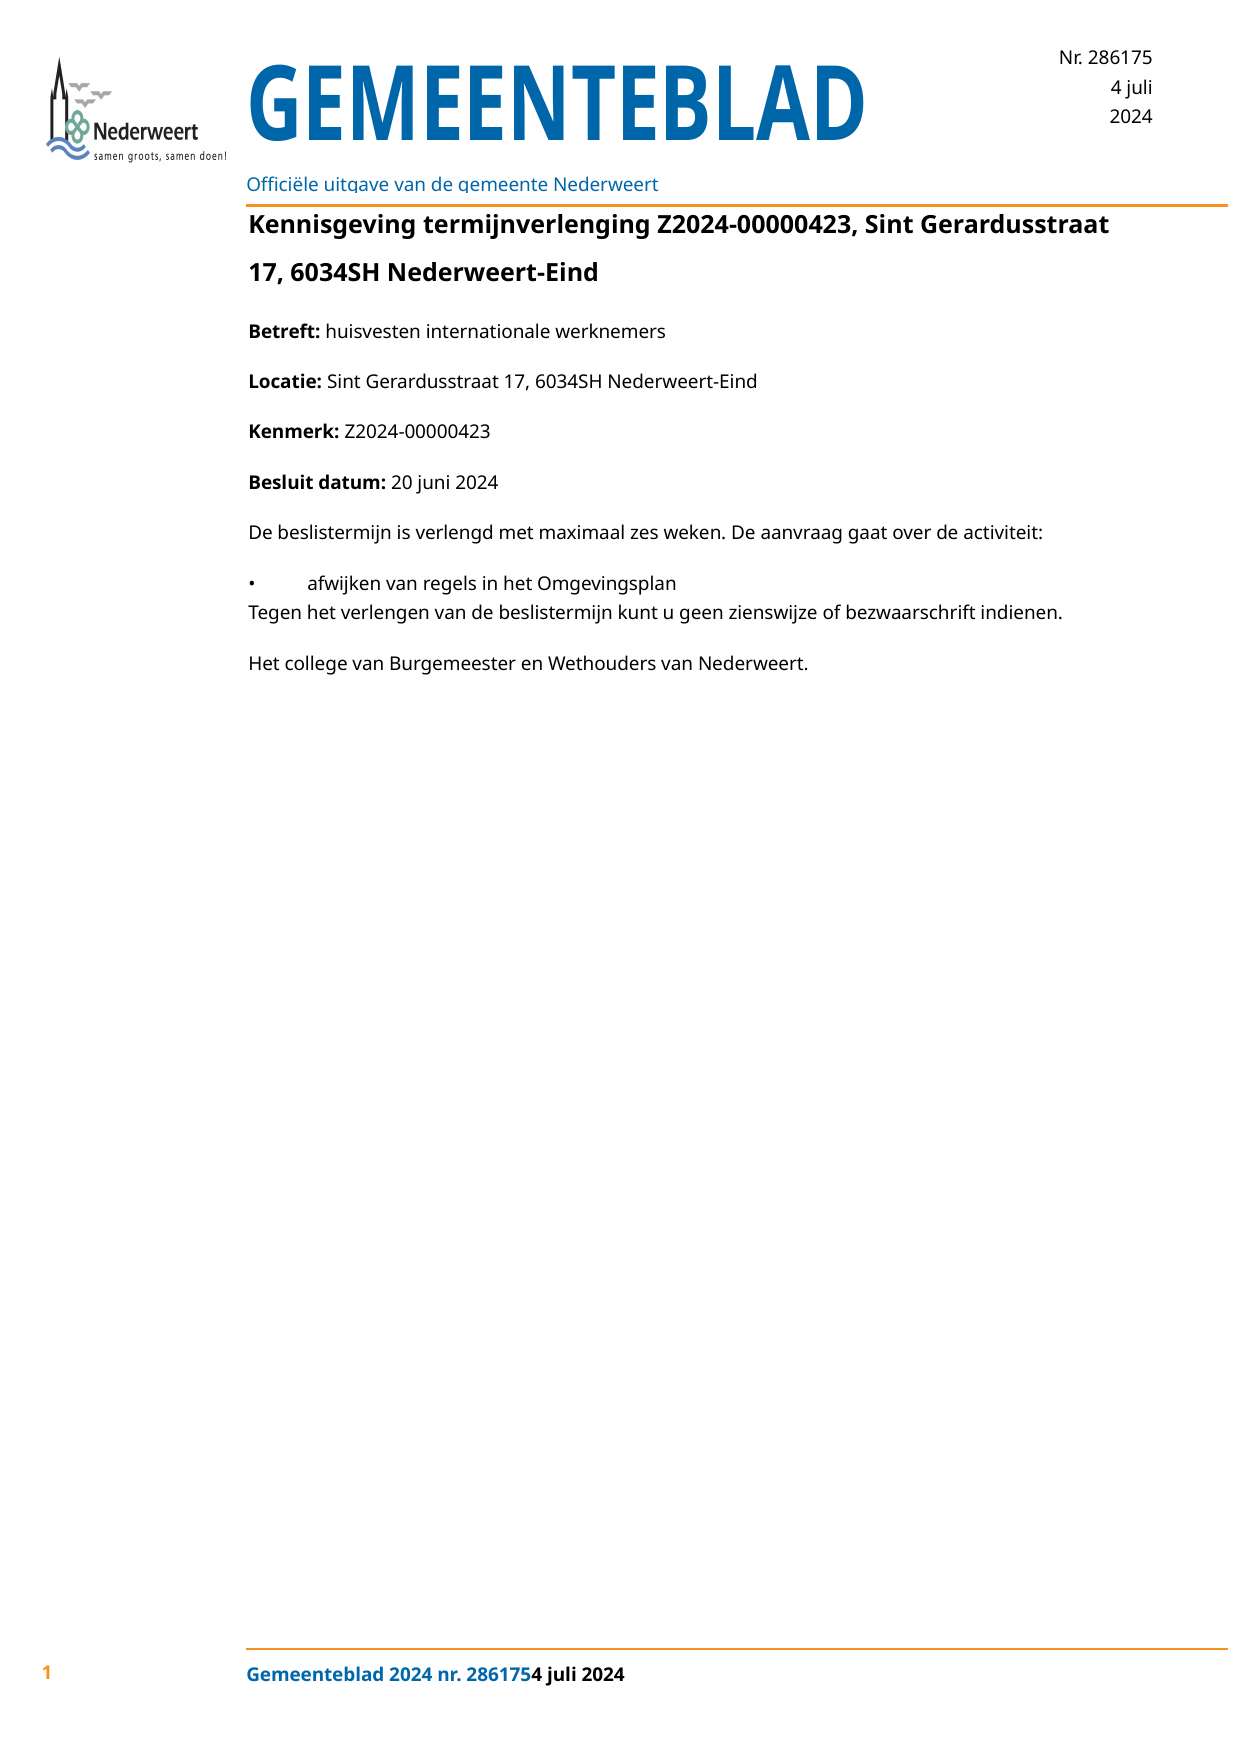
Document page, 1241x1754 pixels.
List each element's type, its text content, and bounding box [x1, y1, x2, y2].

text Tegen het verlengen van de beslistermijn kunt u geen zienswijze of bezwaarschrift indienen. [248, 599, 1152, 625]
text Besluit datum: 20 juni 2024 [248, 469, 1152, 495]
text Betreft: huisvesten internationale werknemers [248, 318, 1152, 344]
text Kenmerk: Z2024-00000423 [248, 419, 1152, 444]
text Locatie: Sint Gerardusstraat 17, 6034SH Nederweert-Eind [248, 368, 1152, 394]
list afwijken van regels in het Omgevingsplan [248, 570, 1152, 596]
text Kennisgeving termijnverlenging Z2024-00000423, Sint Gerardusstraat 17, 6034SH Nederweert-Eind [248, 207, 1152, 288]
text De beslistermijn is verlengd met maximaal zes weken. De aanvraag gaat over de activiteit: [248, 519, 1152, 545]
text Het college van Burgemeester en Wethouders van Nederweert. [248, 650, 1152, 676]
picture [41, 47, 231, 172]
